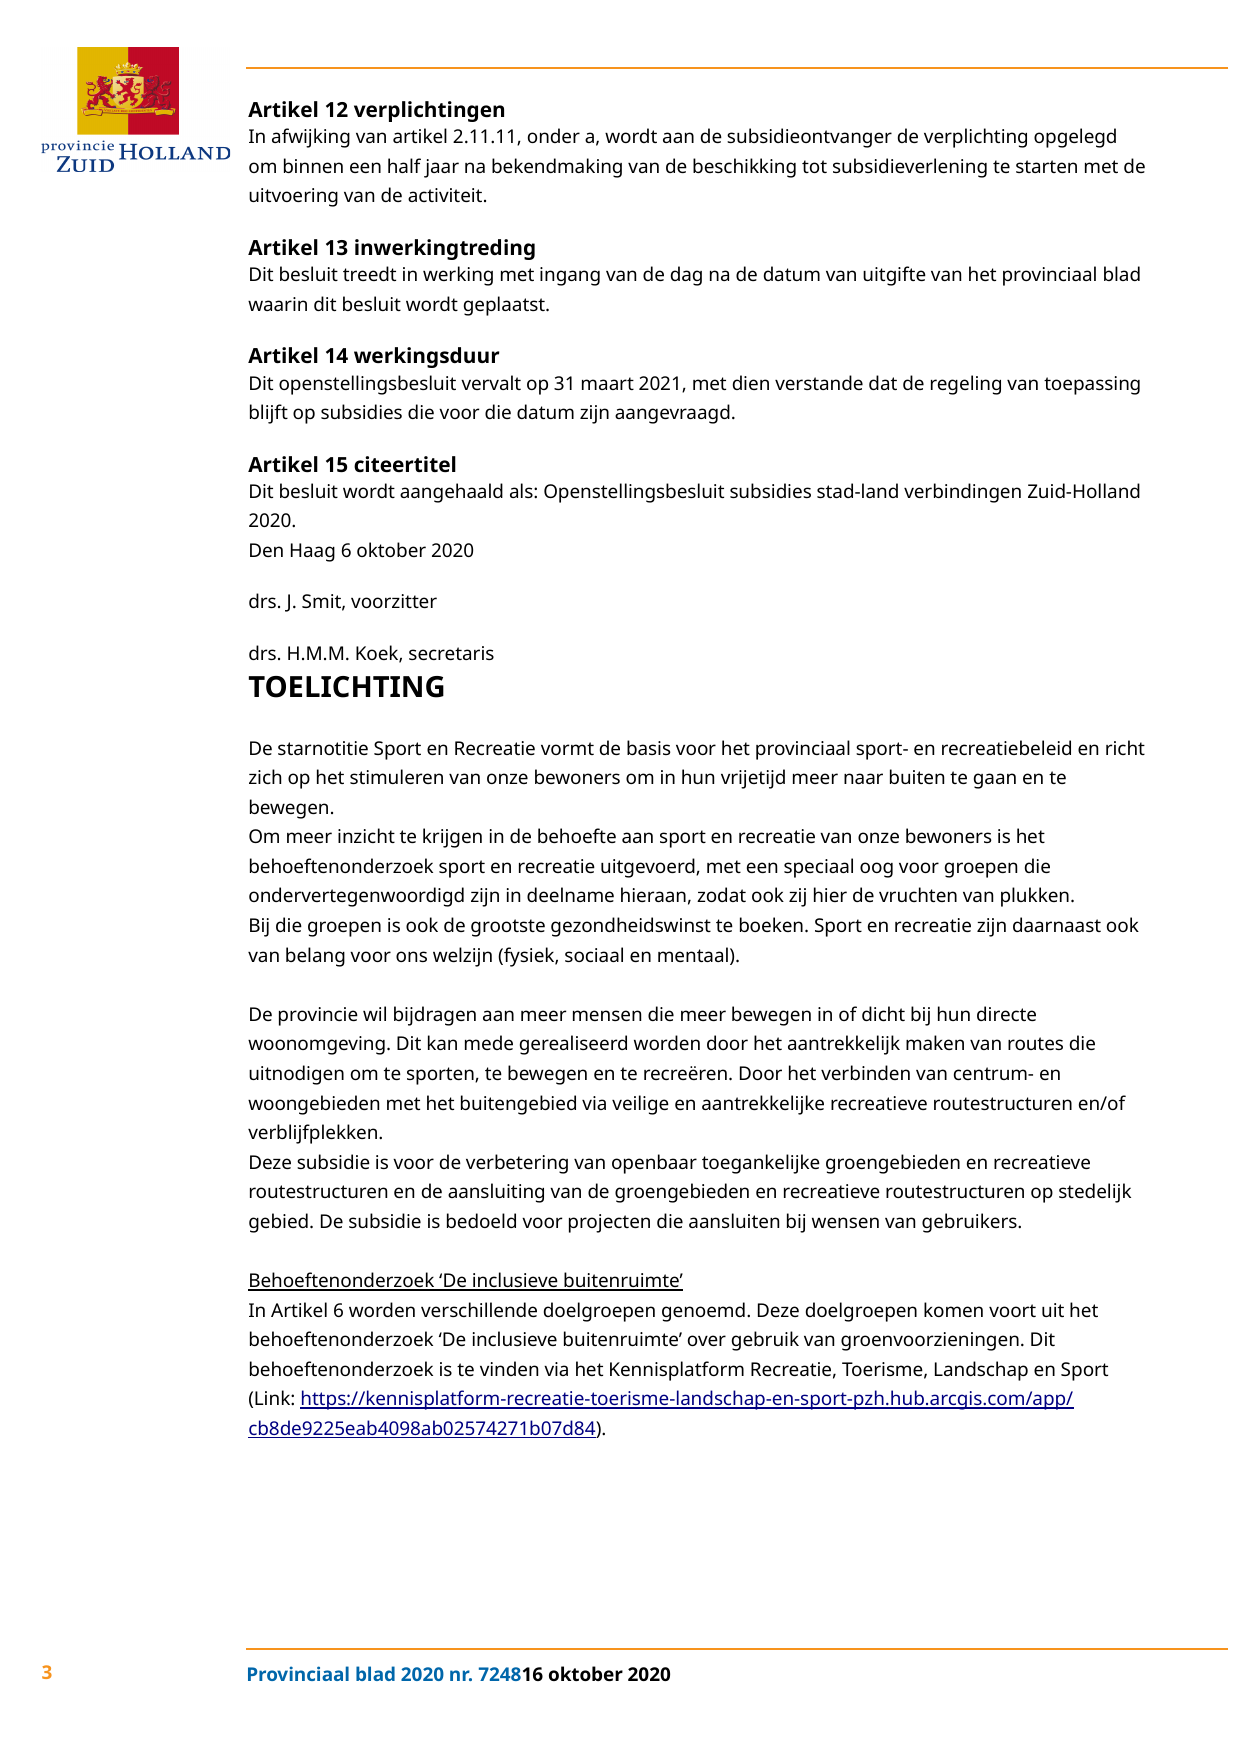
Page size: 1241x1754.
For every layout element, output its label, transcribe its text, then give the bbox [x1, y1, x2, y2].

text Artikel 14 werkingsduur [248, 341, 1152, 370]
text De provincie wil bijdragen aan meer mensen die meer bewegen in of dicht bij hun directe woonomgeving. Dit kan mede gerealiseerd worden door het aantrekkelijk maken van routes die uitnodigen om te sporten, te bewegen en te recreëren. Door het verbinden van centrum- en woongebieden met het buitengebied via veilige en aantrekkelijke recreatieve routestructuren en/of verblijfplekken. [248, 1001, 1152, 1145]
text De starnotitie Sport en Recreatie vormt de basis voor het provinciaal sport- en recreatiebeleid en richt zich op het stimuleren van onze bewoners om in hun vrijetijd meer naar buiten te gaan en te bewegen. [248, 735, 1152, 820]
text drs. J. Smit, voorzitter [248, 589, 1152, 614]
text Dit besluit treedt in werking met ingang van de dag na de datum van uitgifte van het provinciaal blad waarin dit besluit wordt geplaatst. [248, 261, 1152, 317]
text drs. H.M.M. Koek, secretaris [248, 640, 1152, 666]
text TOELICHTING [248, 666, 1152, 706]
text Behoeftenonderzoek ‘De inclusieve buitenruimte’ [248, 1267, 1152, 1293]
text In Artikel 6 worden verschillende doelgroepen genoemd. Deze doelgroepen komen voort uit het behoeftenonderzoek ‘De inclusieve buitenruimte’ over gebruik van groenvoorzieningen. Dit behoeftenonderzoek is te vinden via het Kennisplatform Recreatie, Toerisme, Landschap en Sport (Link: https://kennisplatform-recreatie-toerisme-landschap-en-sport-pzh.hub.arcgis.com/app/cb8de9225eab4098ab02574271b07d84). [248, 1297, 1152, 1441]
picture [41, 47, 231, 172]
text Om meer inzicht te krijgen in de behoefte aan sport en recreatie van onze bewoners is het behoeftenonderzoek sport en recreatie uitgevoerd, met een speciaal oog voor groepen die ondervertegenwoordigd zijn in deelname hieraan, zodat ook zij hier de vruchten van plukken. [248, 823, 1152, 908]
text Bij die groepen is ook de grootste gezondheidswinst te boeken. Sport en recreatie zijn daarnaast ook van belang voor ons welzijn (fysiek, sociaal en mentaal). [248, 912, 1152, 968]
text In afwijking van artikel 2.11.11, onder a, wordt aan de subsidieontvanger de verplichting opgelegd om binnen een half jaar na bekendmaking van de beschikking tot subsidieverlening te starten met de uitvoering van de activiteit. [248, 123, 1152, 208]
text Dit besluit wordt aangehaald als: Openstellingsbesluit subsidies stad-land verbindingen Zuid-Holland 2020. [248, 478, 1152, 533]
text Den Haag 6 oktober 2020 [248, 537, 1152, 563]
text Dit openstellingsbesluit vervalt op 31 maart 2021, met dien verstande dat de regeling van toepassing blijft op subsidies die voor die datum zijn aangevraagd. [248, 370, 1152, 425]
text Deze subsidie is voor de verbetering van openbaar toegankelijke groengebieden en recreatieve routestructuren en de aansluiting van de groengebieden en recreatieve routestructuren op stedelijk gebied. De subsidie is bedoeld voor projecten die aansluiten bij wensen van gebruikers. [248, 1149, 1152, 1234]
text Artikel 13 inwerkingtreding [248, 233, 1152, 261]
text Artikel 15 citeertitel [248, 450, 1152, 478]
text Artikel 12 verplichtingen [248, 95, 1152, 123]
